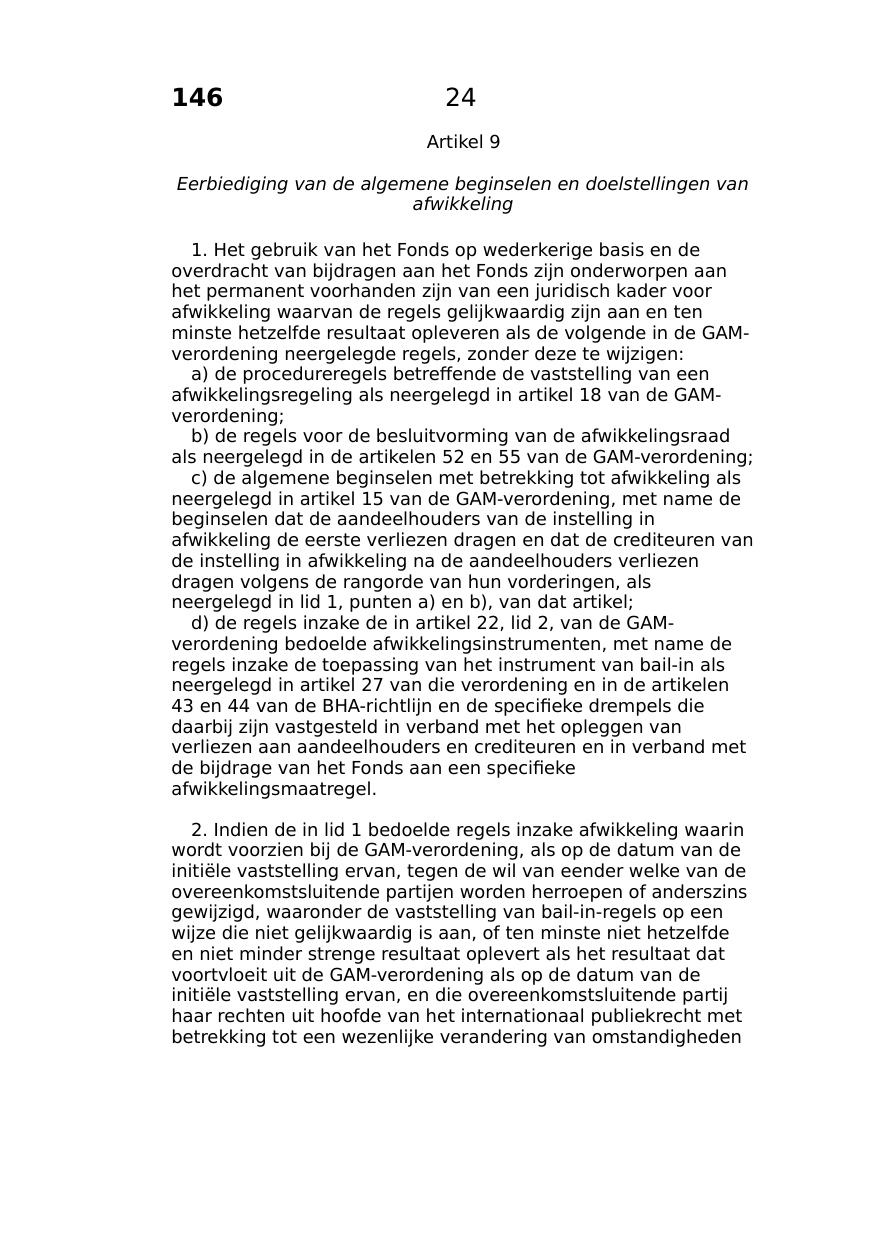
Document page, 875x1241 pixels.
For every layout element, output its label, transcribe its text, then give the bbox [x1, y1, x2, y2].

text a) de procedureregels betreffende de vaststelling van een afwikkelingsregeling als neergelegd in artikel 18 van de GAM-verordening; [171, 364, 756, 426]
text c) de algemene beginselen met betrekking tot afwikkeling als neergelegd in artikel 15 van de GAM-verordening, met name de beginselen dat de aandeelhouders van de instelling in afwikkeling de eerste verliezen dragen en dat de crediteuren van de instelling in afwikkeling na de aandeelhouders verliezen dragen volgens de rangorde van hun vorderingen, als neergelegd in lid 1, punten a) en b), van dat artikel; [171, 468, 756, 613]
subtitle Artikel 9 Eerbiediging van de algemene beginselen en doelstellingen van afwikkeling [171, 132, 756, 215]
text 1. Het gebruik van het Fonds op wederkerige basis en de overdracht van bijdragen aan het Fonds zijn onderworpen aan het permanent voorhanden zijn van een juridisch kader voor afwikkeling waarvan de regels gelijkwaardig zijn aan en ten minste hetzelfde resultaat opleveren als de volgende in de GAM-verordening neergelegde regels, zonder deze te wijzigen: [171, 240, 756, 364]
text 2. Indien de in lid 1 bedoelde regels inzake afwikkeling waarin wordt voorzien bij de GAM-verordening, als op de datum van de initiële vaststelling ervan, tegen de wil van eender welke van de overeenkomstsluitende partijen worden herroepen of anderszins gewijzigd, waaronder de vaststelling van bail-in-regels op een wijze die niet gelijkwaardig is aan, of ten minste niet hetzelfde en niet minder strenge resultaat oplevert als het resultaat dat voortvloeit uit de GAM-verordening als op de datum van de initiële vaststelling ervan, en die overeenkomstsluitende partij haar rechten uit hoofde van het internationaal publiekrecht met betrekking tot een wezenlijke verandering van omstandigheden [171, 819, 756, 1047]
text d) de regels inzake de in artikel 22, lid 2, van de GAM-verordening bedoelde afwikkelingsinstrumenten, met name de regels inzake de toepassing van het instrument van bail-in als neergelegd in artikel 27 van die verordening en in de artikelen 43 en 44 van de BHA-richtlijn en de specifieke drempels die daarbij zijn vastgesteld in verband met het opleggen van verliezen aan aandeelhouders en crediteuren en in verband met de bijdrage van het Fonds aan een specifieke afwikkelingsmaatregel. [171, 613, 756, 799]
text b) de regels voor de besluitvorming van de afwikkelingsraad als neergelegd in de artikelen 52 en 55 van de GAM-verordening; [171, 426, 756, 468]
